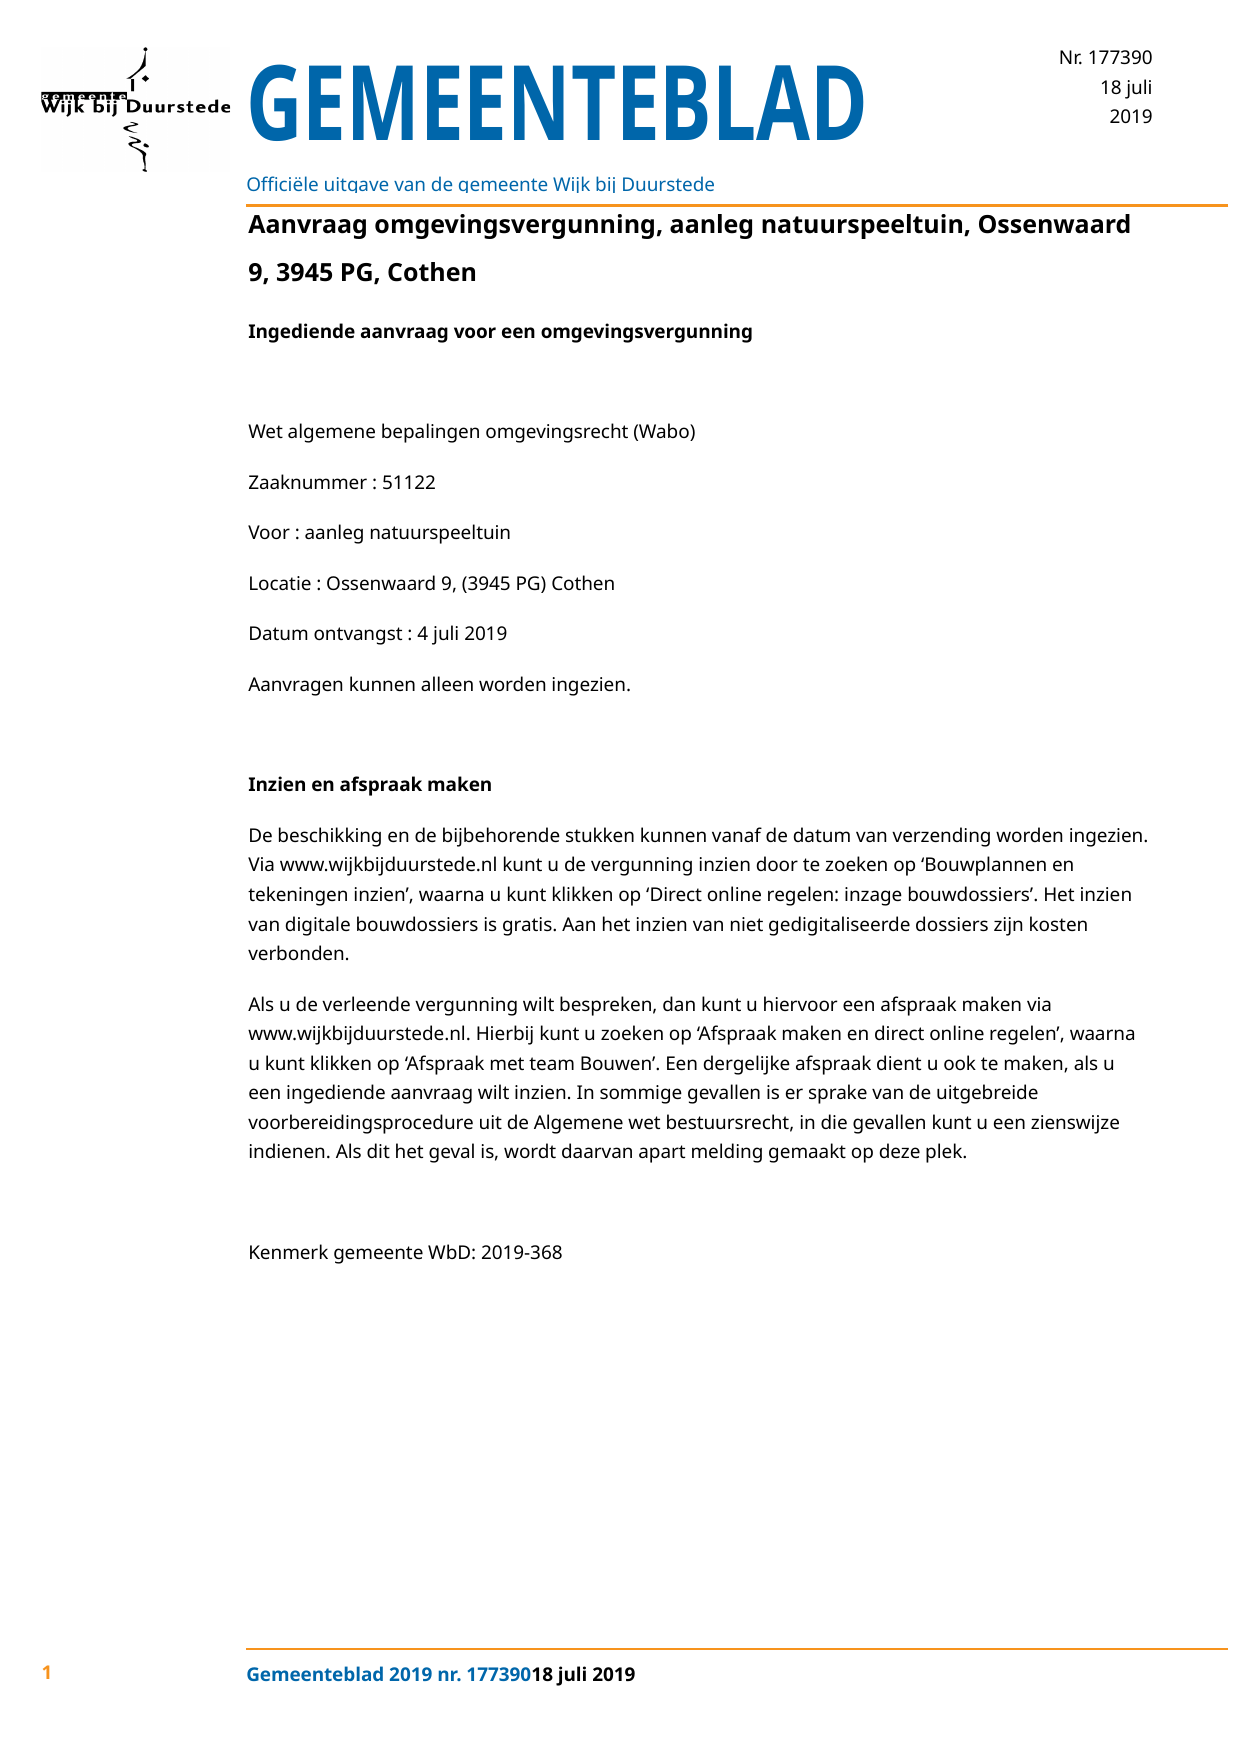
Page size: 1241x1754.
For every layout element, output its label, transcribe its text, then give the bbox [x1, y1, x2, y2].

text Wet algemene bepalingen omgevingsrecht (Wabo) [248, 419, 1152, 444]
picture [41, 47, 231, 172]
text Ingediende aanvraag voor een omgevingsvergunning [248, 318, 1152, 344]
text Voor : aanleg natuurspeeltuin [248, 519, 1152, 545]
text Als u de verleende vergunning wilt bespreken, dan kunt u hiervoor een afspraak maken via www.wijkbijduurstede.nl. Hierbij kunt u zoeken op ‘Afspraak maken en direct online regelen’, waarna u kunt klikken op ‘Afspraak met team Bouwen’. Een dergelijke afspraak dient u ook te maken, als u een ingediende aanvraag wilt inzien. In sommige gevallen is er sprake van de uitgebreide voorbereidingsprocedure uit de Algemene wet bestuursrecht, in die gevallen kunt u een zienswijze indienen. Als dit het geval is, wordt daarvan apart melding gemaakt op deze plek. [248, 991, 1152, 1164]
text Zaaknummer : 51122 [248, 469, 1152, 495]
text Locatie : Ossenwaard 9, (3945 PG) Cothen [248, 570, 1152, 596]
text Inzien en afspraak maken [248, 772, 1152, 797]
text Kenmerk gemeente WbD: 2019-368 [248, 1239, 1152, 1265]
text Aanvragen kunnen alleen worden ingezien. [248, 671, 1152, 697]
text Aanvraag omgevingsvergunning, aanleg natuurspeeltuin, Ossenwaard 9, 3945 PG, Cothen [248, 207, 1152, 288]
text De beschikking en de bijbehorende stukken kunnen vanaf de datum van verzending worden ingezien. Via www.wijkbijduurstede.nl kunt u de vergunning inzien door te zoeken op ‘Bouwplannen en tekeningen inzien’, waarna u kunt klikken op ‘Direct online regelen: inzage bouwdossiers’. Het inzien van digitale bouwdossiers is gratis. Aan het inzien van niet gedigitaliseerde dossiers zijn kosten verbonden. [248, 822, 1152, 966]
text Datum ontvangst : 4 juli 2019 [248, 620, 1152, 646]
